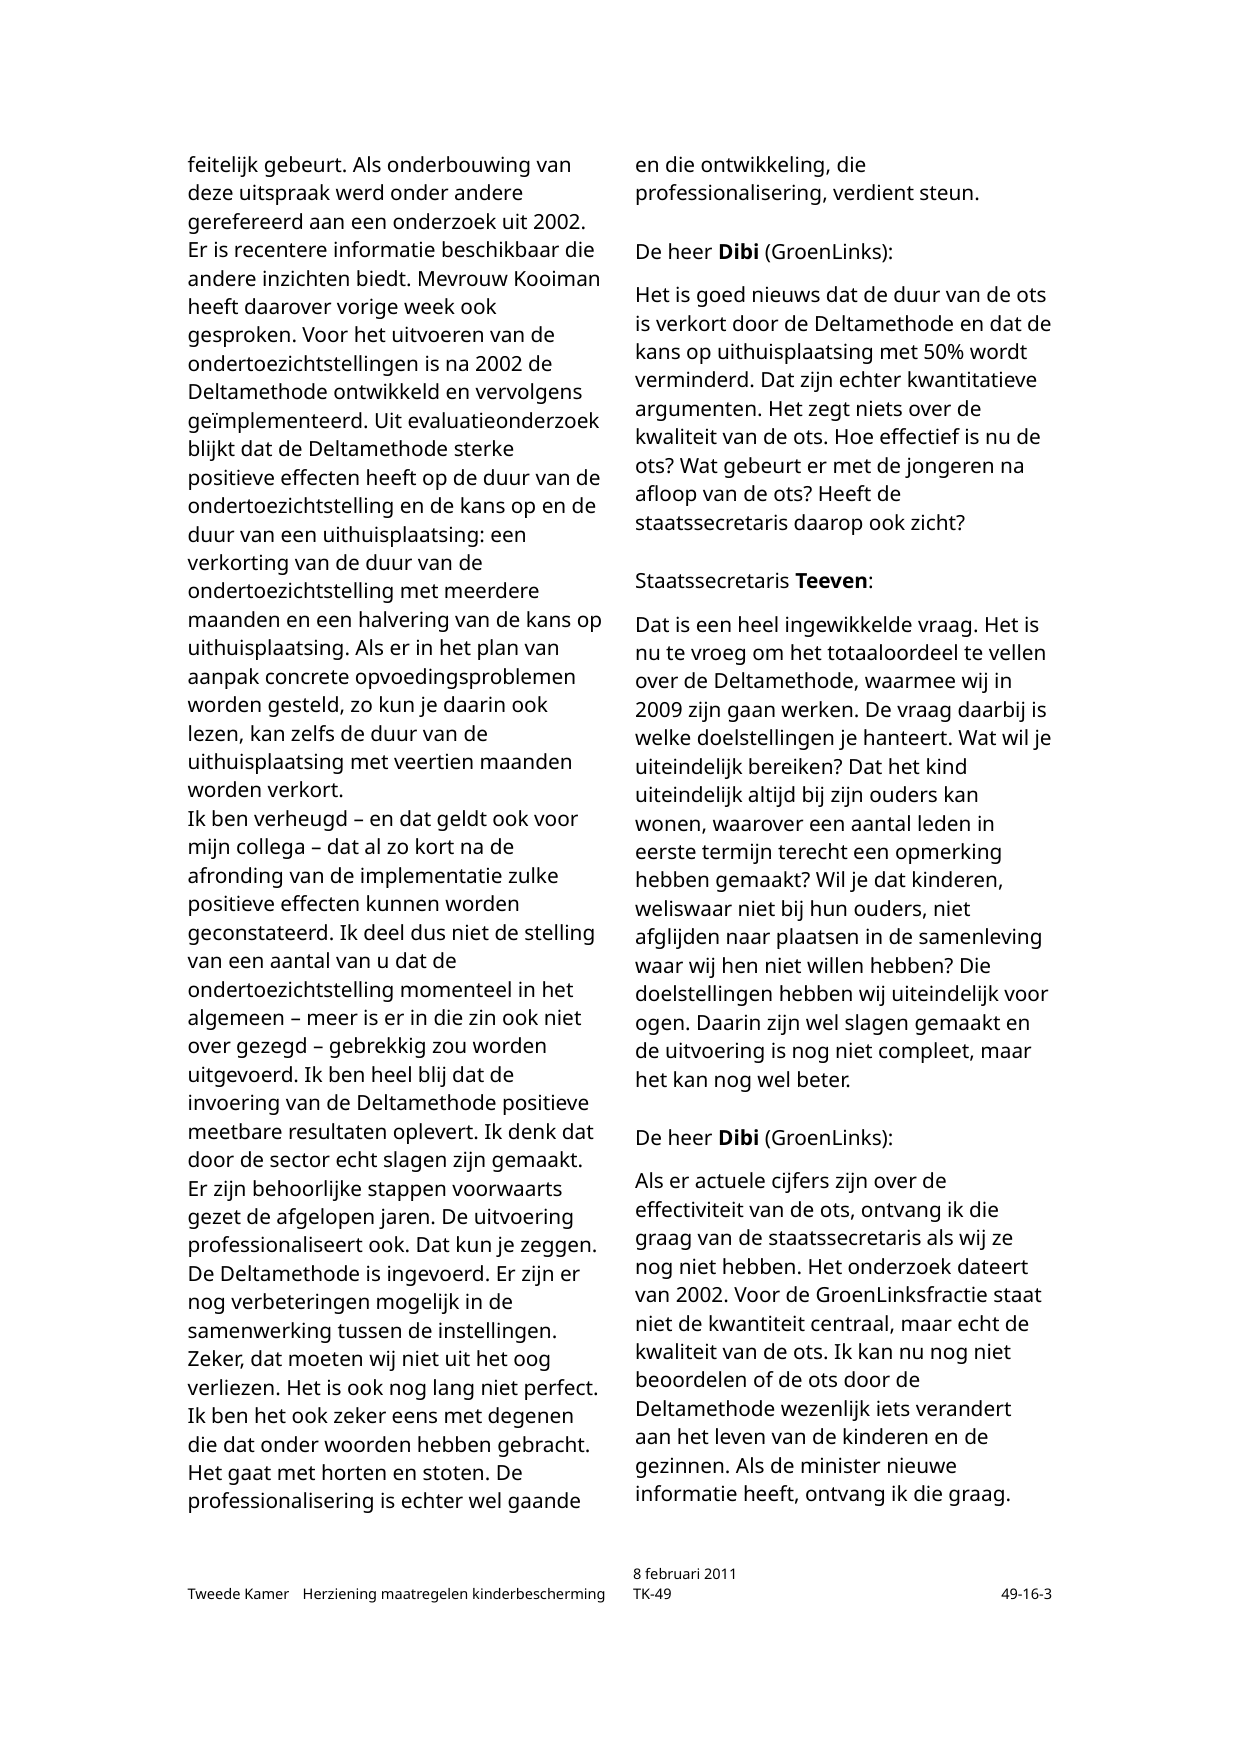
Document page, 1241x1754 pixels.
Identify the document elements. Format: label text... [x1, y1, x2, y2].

text De heer Dibi (GroenLinks): [635, 1123, 1053, 1152]
text Dat is een heel ingewikkelde vraag. Het is nu te vroeg om het totaaloordeel te vellen over de Deltamethode, waarmee wij in 2009 zijn gaan werken. De vraag daarbij is welke doelstellingen je hanteert. Wat wil je uiteindelijk bereiken? Dat het kind uiteindelijk altijd bij zijn ouders kan wonen, waarover een aantal leden in eerste termijn terecht een opmerking hebben gemaakt? Wil je dat kinderen, weliswaar niet bij hun ouders, niet afglijden naar plaatsen in de samenleving waar wij hen niet willen hebben? Die doelstellingen hebben wij uiteindelijk voor ogen. Daarin zijn wel slagen gemaakt en de uitvoering is nog niet compleet, maar het kan nog wel beter. [635, 610, 1053, 1093]
text feitelijk gebeurt. Als onderbouwing van deze uitspraak werd onder andere gerefereerd aan een onderzoek uit 2002. Er is recentere informatie beschikbaar die andere inzichten biedt. Mevrouw Kooiman heeft daarover vorige week ook gesproken. Voor het uitvoeren van de ondertoezichtstellingen is na 2002 de Deltamethode ontwikkeld en vervolgens geïmplementeerd. Uit evaluatieonderzoek blijkt dat de Deltamethode sterke positieve effecten heeft op de duur van de ondertoezichtstelling en de kans op en de duur van een uithuisplaatsing: een verkorting van de duur van de ondertoezichtstelling met meerdere maanden en een halvering van de kans op uithuisplaatsing. Als er in het plan van aanpak concrete opvoedingsproblemen worden gesteld, zo kun je daarin ook lezen, kan zelfs de duur van de uithuisplaatsing met veertien maanden worden verkort. [187, 150, 605, 804]
text Er zijn behoorlijke stappen voorwaarts gezet de afgelopen jaren. De uitvoering professionaliseert ook. Dat kun je zeggen. De Deltamethode is ingevoerd. Er zijn er nog verbeteringen mogelijk in de samenwerking tussen de instellingen. Zeker, dat moeten wij niet uit het oog verliezen. Het is ook nog lang niet perfect. Ik ben het ook zeker eens met degenen die dat onder woorden hebben gebracht. Het gaat met horten en stoten. De professionalisering is echter wel gaande [187, 1174, 605, 1515]
text De heer Dibi (GroenLinks): [635, 237, 1053, 265]
text Ik ben verheugd – en dat geldt ook voor mijn collega – dat al zo kort na de afronding van de implementatie zulke positieve effecten kunnen worden geconstateerd. Ik deel dus niet de stelling van een aantal van u dat de ondertoezichtstelling momenteel in het algemeen – meer is er in die zin ook niet over gezegd – gebrekkig zou worden uitgevoerd. Ik ben heel blij dat de invoering van de Deltamethode positieve meetbare resultaten oplevert. Ik denk dat door de sector echt slagen zijn gemaakt. [187, 804, 605, 1174]
text Als er actuele cijfers zijn over de effectiviteit van de ots, ontvang ik die graag van de staatssecretaris als wij ze nog niet hebben. Het onderzoek dateert van 2002. Voor de GroenLinksfractie staat niet de kwantiteit centraal, maar echt de kwaliteit van de ots. Ik kan nu nog niet beoordelen of de ots door de Deltamethode wezenlijk iets verandert aan het leven van de kinderen en de gezinnen. Als de minister nieuwe informatie heeft, ontvang ik die graag. [635, 1167, 1053, 1508]
text Het is goed nieuws dat de duur van de ots is verkort door de Deltamethode en dat de kans op uithuisplaatsing met 50% wordt verminderd. Dat zijn echter kwantitatieve argumenten. Het zegt niets over de kwaliteit van de ots. Hoe effectief is nu de ots? Wat gebeurt er met de jongeren na afloop van de ots? Heeft de staatssecretaris daarop ook zicht? [635, 280, 1053, 536]
text en die ontwikkeling, die professionalisering, verdient steun. [635, 150, 1053, 207]
text Staatssecretaris Teeven: [635, 566, 1053, 595]
